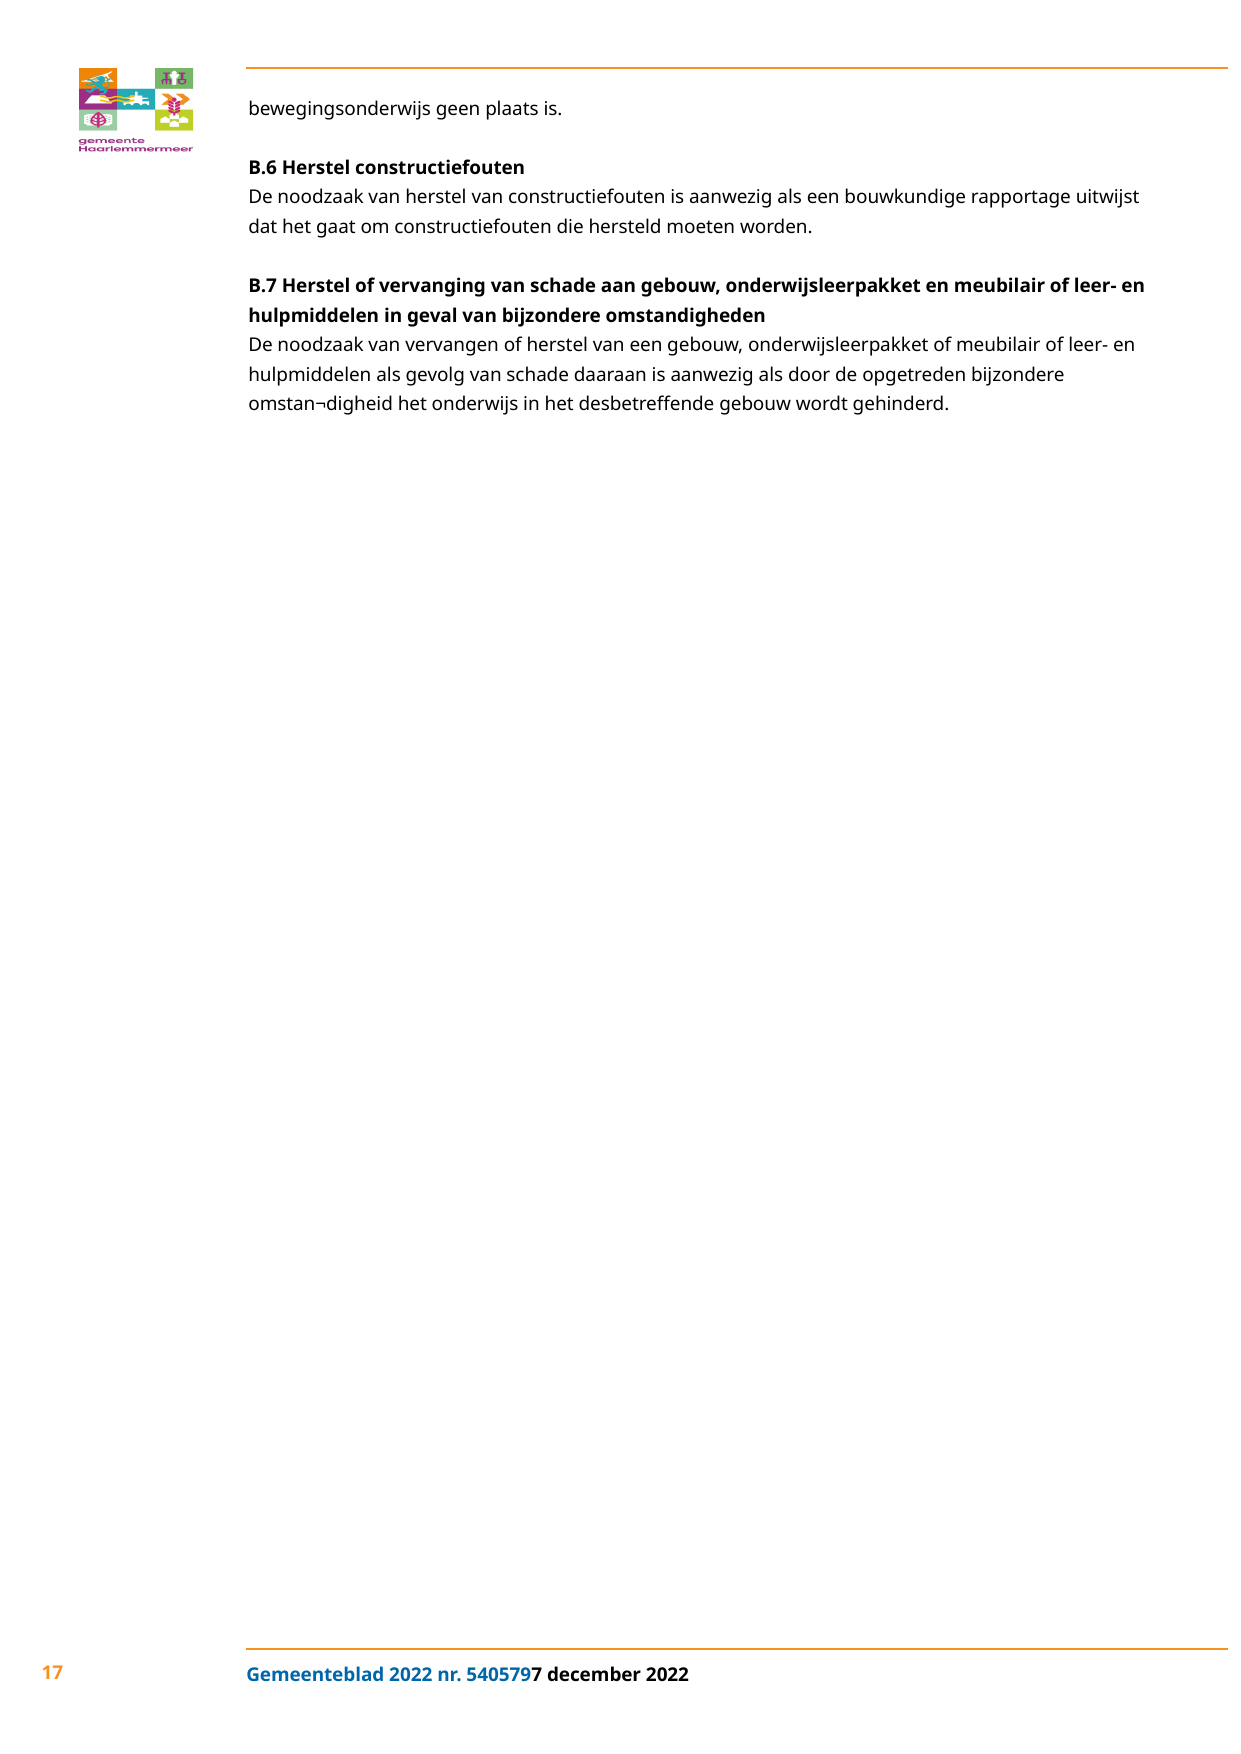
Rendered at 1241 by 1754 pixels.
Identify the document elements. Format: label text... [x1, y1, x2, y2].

picture [41, 47, 231, 172]
text B.7 Herstel of vervanging van schade aan gebouw, onderwijsleerpakket en meubilair of leer- en hulpmiddelen in geval van bijzondere omstandigheden [248, 272, 1152, 328]
text bewegingsonderwijs geen plaats is. [248, 95, 1152, 121]
text De noodzaak van vervangen of herstel van een gebouw, onderwijsleerpakket of meubilair of leer- en hulpmiddelen als gevolg van schade daaraan is aanwezig als door de opgetreden bijzondere omstan¬digheid het onderwijs in het desbetreffende gebouw wordt gehinderd. [248, 331, 1152, 416]
text B.6 Herstel constructiefouten [248, 154, 1152, 180]
text De noodzaak van herstel van constructiefouten is aanwezig als een bouwkundige rapportage uitwijst dat het gaat om constructiefouten die hersteld moeten worden. [248, 183, 1152, 239]
